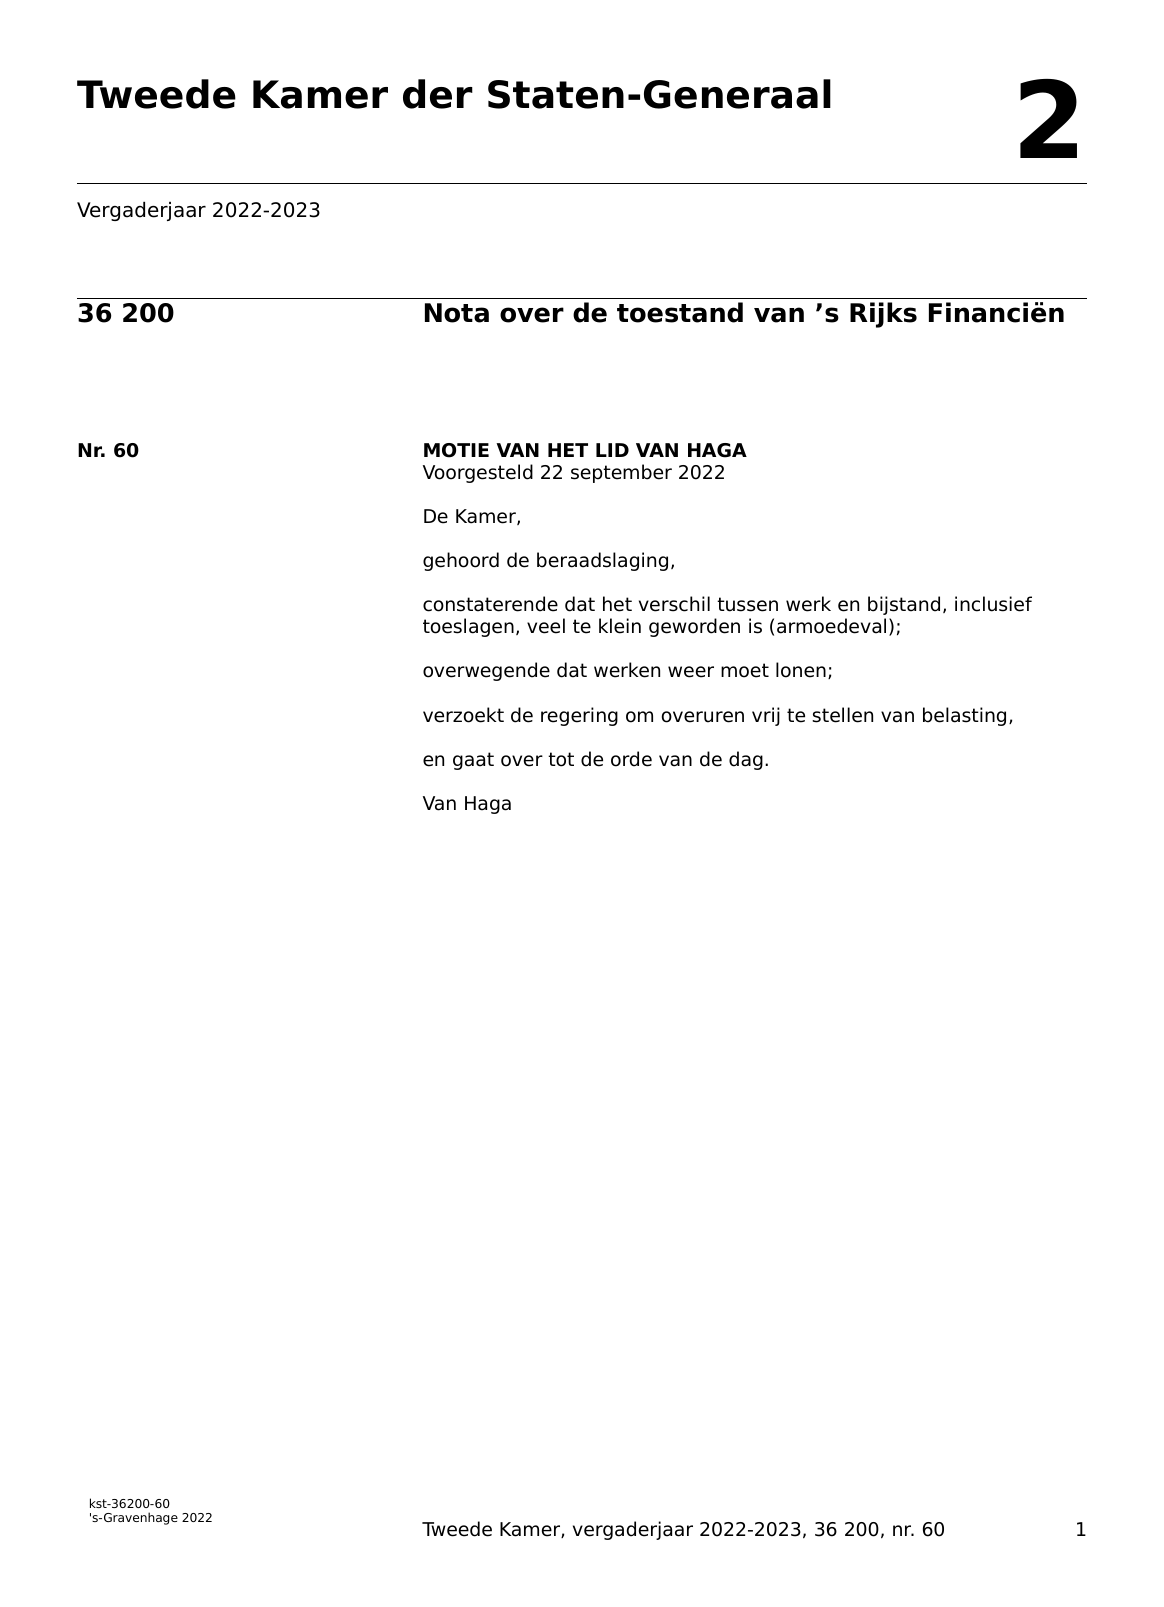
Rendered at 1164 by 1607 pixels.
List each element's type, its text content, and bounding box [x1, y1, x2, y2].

text constaterende dat het verschil tussen werk en bijstand, inclusief toeslagen, veel te klein geworden is (armoedeval); [422, 594, 1087, 638]
table_header 2 [886, 59, 1087, 183]
table_header Tweede Kamer der Staten-Generaal [77, 59, 886, 183]
text De Kamer, [422, 506, 1087, 528]
text Voorgesteld 22 september 2022 [422, 462, 1087, 484]
text overwegende dat werken weer moet lonen; [422, 660, 1087, 682]
subtitle 36 200 Nota over de toestand van ’s Rijks Financiën [77, 299, 1087, 329]
text Van Haga [422, 793, 1087, 815]
text 's-Gravenhage 2022 [88, 1511, 323, 1525]
text kst-36200-60 [88, 1497, 323, 1511]
text gehoord de beraadslaging, [422, 550, 1087, 572]
text en gaat over tot de orde van de dag. [422, 749, 1087, 771]
text verzoekt de regering om overuren vrij te stellen van belasting, [422, 704, 1087, 726]
table_cell Vergaderjaar 2022-2023 [77, 184, 1087, 298]
subtitle Nr. 60 MOTIE VAN HET LID VAN HAGA [77, 440, 1087, 462]
